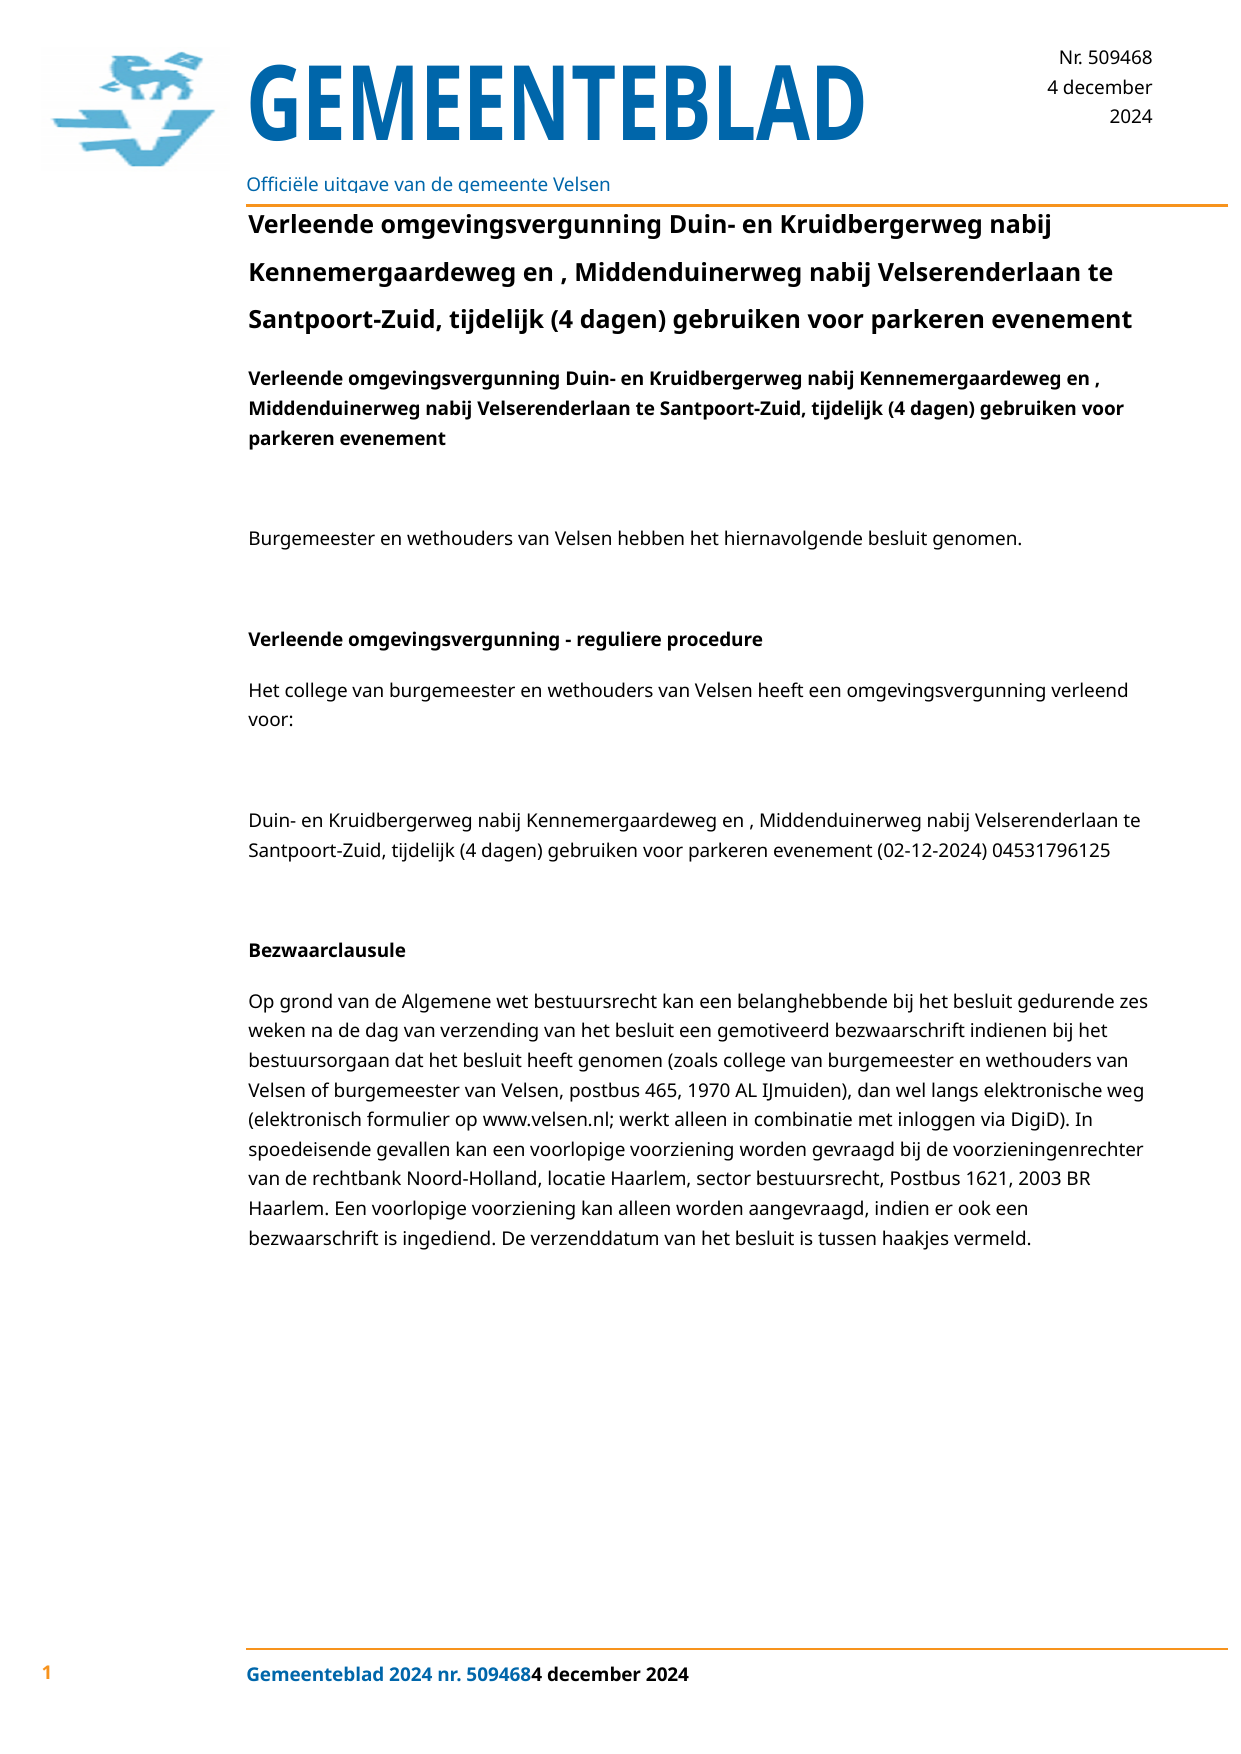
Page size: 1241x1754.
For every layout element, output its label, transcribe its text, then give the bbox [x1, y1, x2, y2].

text Het college van burgemeester en wethouders van Velsen heeft een omgevingsvergunning verleend voor: [248, 677, 1152, 732]
text Verleende omgevingsvergunning Duin- en Kruidbergerweg nabij Kennemergaardeweg en , Middenduinerweg nabij Velserenderlaan te Santpoort-Zuid, tijdelijk (4 dagen) gebruiken voor parkeren evenement [248, 366, 1152, 450]
picture [41, 47, 231, 172]
text Burgemeester en wethouders van Velsen hebben het hiernavolgende besluit genomen. [248, 526, 1152, 551]
text Duin- en Kruidbergerweg nabij Kennemergaardeweg en , Middenduinerweg nabij Velserenderlaan te Santpoort-Zuid, tijdelijk (4 dagen) gebruiken voor parkeren evenement (02-12-2024) 04531796125 [248, 807, 1152, 862]
text Op grond van de Algemene wet bestuursrecht kan een belanghebbende bij het besluit gedurende zes weken na de dag van verzending van het besluit een gemotiveerd bezwaarschrift indienen bij het bestuursorgaan dat het besluit heeft genomen (zoals college van burgemeester en wethouders van Velsen of burgemeester van Velsen, postbus 465, 1970 AL IJmuiden), dan wel langs elektronische weg (elektronisch formulier op www.velsen.nl; werkt alleen in combinatie met inloggen via DigiD). In spoedeisende gevallen kan een voorlopige voorziening worden gevraagd bij de voorzieningenrechter van de rechtbank Noord-Holland, locatie Haarlem, sector bestuursrecht, Postbus 1621, 2003 BR Haarlem. Een voorlopige voorziening kan alleen worden aangevraagd, indien er ook een bezwaarschrift is ingediend. De verzenddatum van het besluit is tussen haakjes vermeld. [248, 988, 1152, 1250]
text Verleende omgevingsvergunning Duin- en Kruidbergerweg nabij Kennemergaardeweg en , Middenduinerweg nabij Velserenderlaan te Santpoort-Zuid, tijdelijk (4 dagen) gebruiken voor parkeren evenement [248, 207, 1152, 336]
text Bezwaarclausule [248, 938, 1152, 963]
text Verleende omgevingsvergunning - reguliere procedure [248, 626, 1152, 652]
